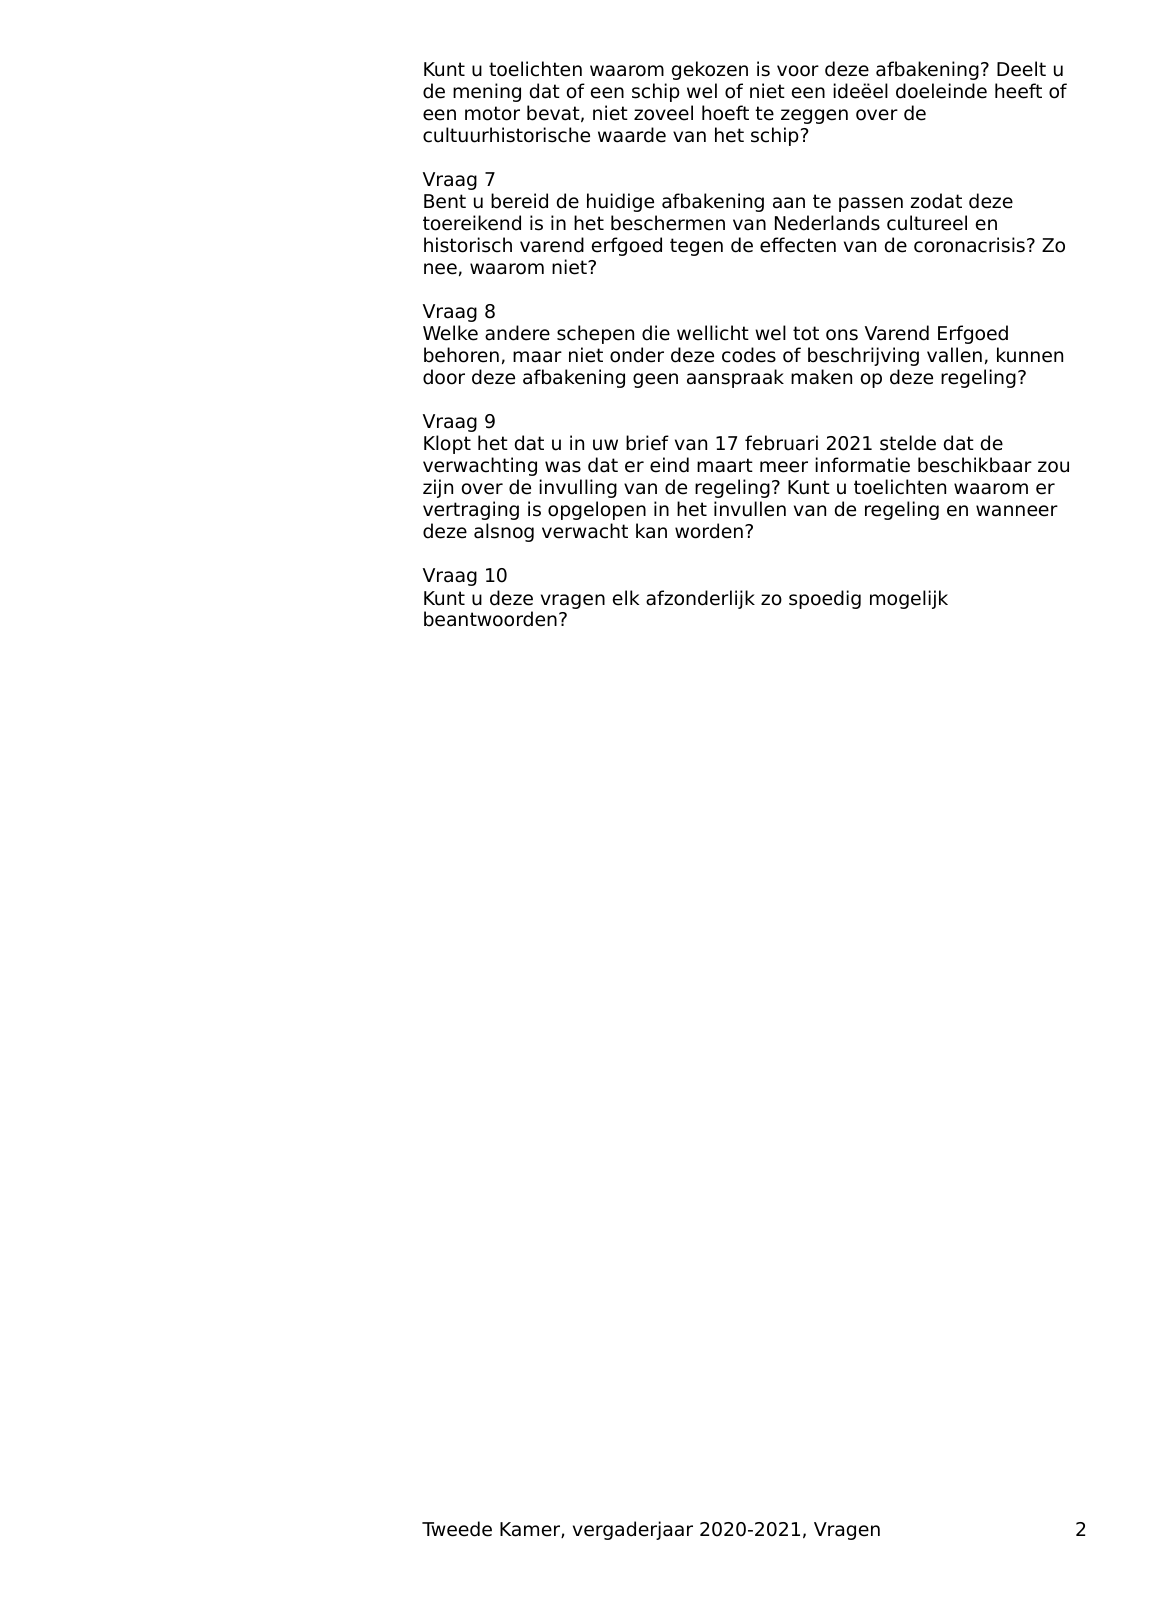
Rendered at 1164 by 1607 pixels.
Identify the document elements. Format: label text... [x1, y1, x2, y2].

text Kunt u toelichten waarom gekozen is voor deze afbakening? Deelt u de mening dat of een schip wel of niet een ideëel doeleinde heeft of een motor bevat, niet zoveel hoeft te zeggen over de cultuurhistorische waarde van het schip? [422, 59, 1087, 147]
text Vraag 10 [422, 565, 1087, 587]
text Klopt het dat u in uw brief van 17 februari 2021 stelde dat de verwachting was dat er eind maart meer informatie beschikbaar zou zijn over de invulling van de regeling? Kunt u toelichten waarom er vertraging is opgelopen in het invullen van de regeling en wanneer deze alsnog verwacht kan worden? [422, 433, 1087, 543]
text Vraag 8 [422, 301, 1087, 323]
text Bent u bereid de huidige afbakening aan te passen zodat deze toereikend is in het beschermen van Nederlands cultureel en historisch varend erfgoed tegen de effecten van de coronacrisis? Zo nee, waarom niet? [422, 191, 1087, 279]
text Vraag 9 [422, 411, 1087, 433]
text Kunt u deze vragen elk afzonderlijk zo spoedig mogelijk beantwoorden? [422, 587, 1087, 631]
text Welke andere schepen die wellicht wel tot ons Varend Erfgoed behoren, maar niet onder deze codes of beschrijving vallen, kunnen door deze afbakening geen aanspraak maken op deze regeling? [422, 323, 1087, 389]
text Vraag 7 [422, 169, 1087, 191]
